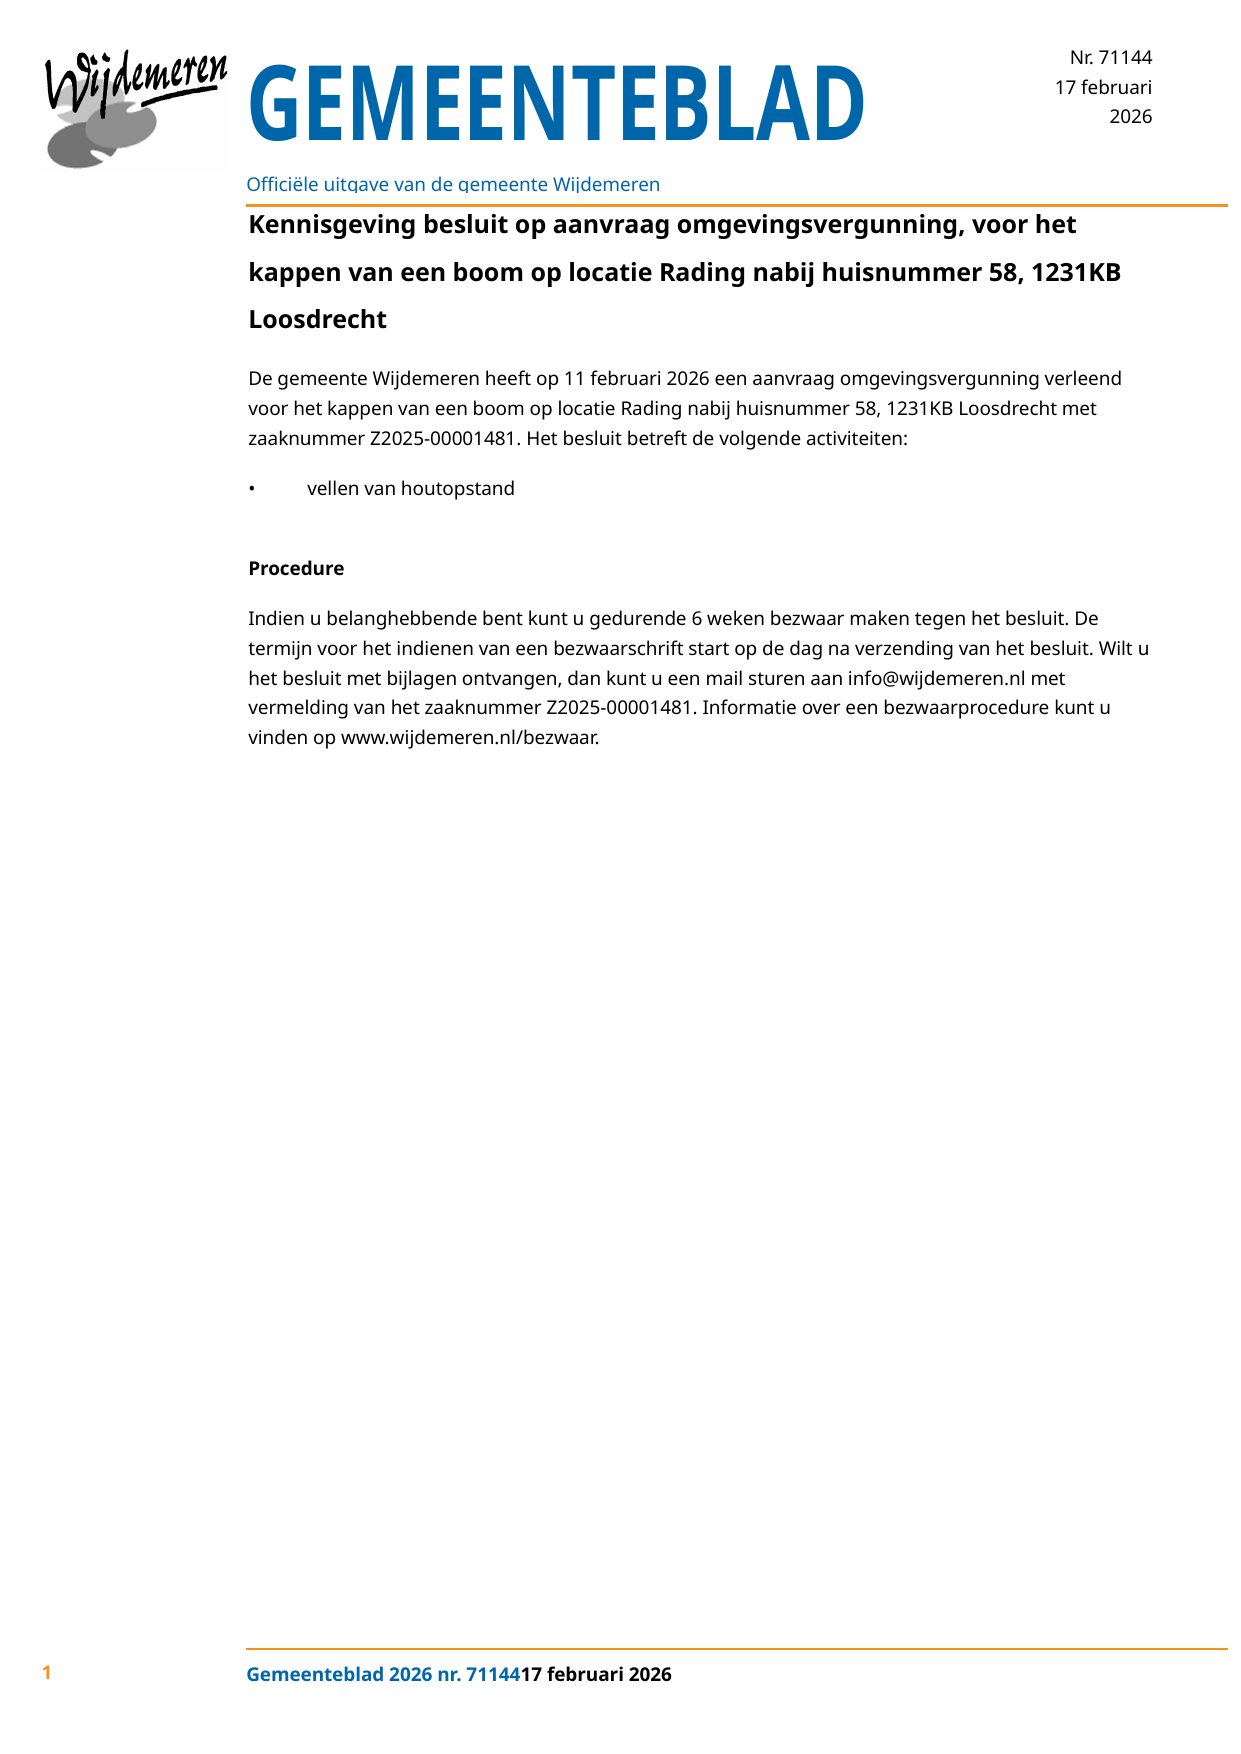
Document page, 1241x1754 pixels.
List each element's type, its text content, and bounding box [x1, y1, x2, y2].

text De gemeente Wijdemeren heeft op 11 februari 2026 een aanvraag omgevingsvergunning verleend voor het kappen van een boom op locatie Rading nabij huisnummer 58, 1231KB Loosdrecht met zaaknummer Z2025-00001481. Het besluit betreft de volgende activiteiten: [248, 366, 1152, 450]
picture [41, 47, 231, 172]
text Indien u belanghebbende bent kunt u gedurende 6 weken bezwaar maken tegen het besluit. De termijn voor het indienen van een bezwaarschrift start op de dag na verzending van het besluit. Wilt u het besluit met bijlagen ontvangen, dan kunt u een mail sturen aan info@wijdemeren.nl met vermelding van het zaaknummer Z2025-00001481. Informatie over een bezwaarprocedure kunt u vinden op www.wijdemeren.nl/bezwaar. [248, 606, 1152, 749]
text Procedure [248, 555, 1152, 581]
list vellen van houtopstand [248, 475, 1152, 501]
text Kennisgeving besluit op aanvraag omgevingsvergunning, voor het kappen van een boom op locatie Rading nabij huisnummer 58, 1231KB Loosdrecht [248, 207, 1152, 336]
